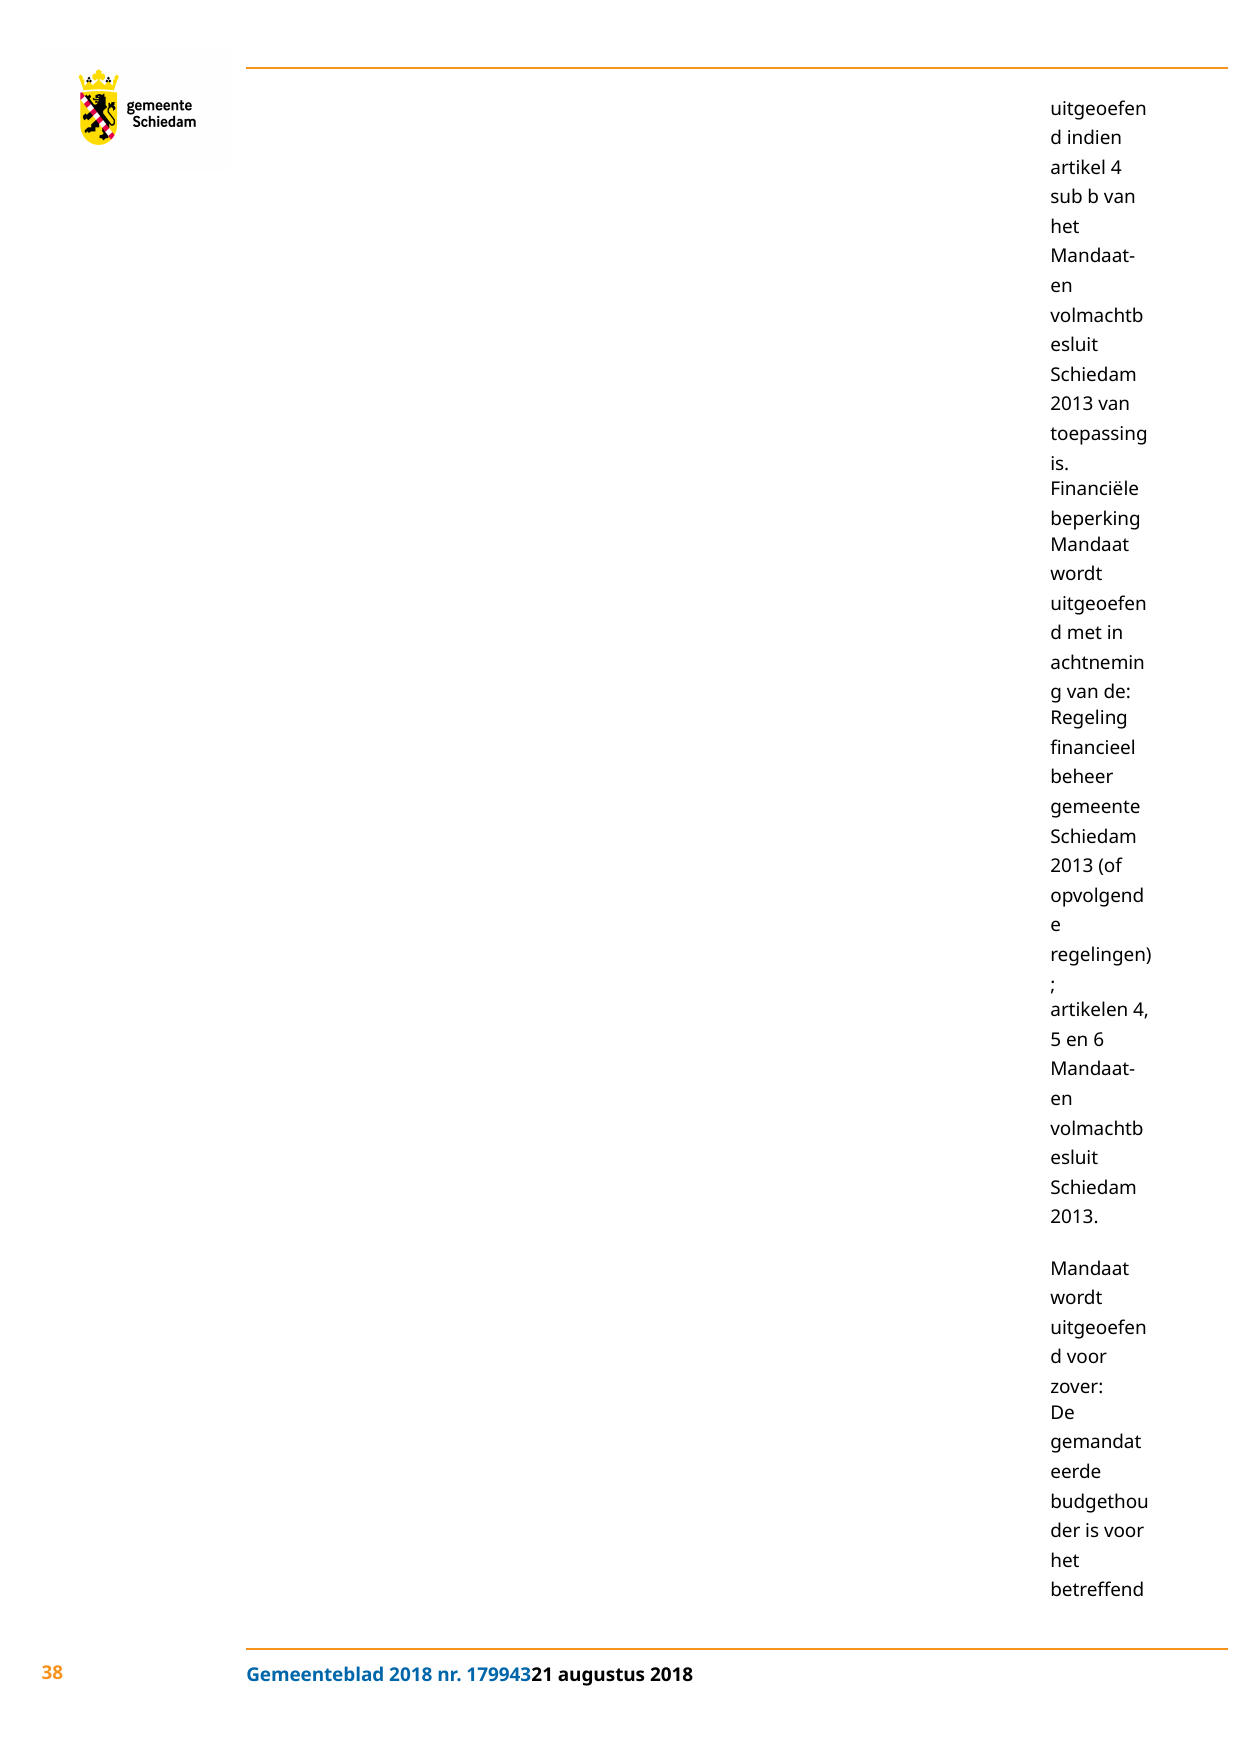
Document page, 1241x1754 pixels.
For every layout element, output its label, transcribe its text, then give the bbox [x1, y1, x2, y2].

table_cell [975, 705, 1050, 996]
table_cell [975, 1255, 1050, 1399]
table_cell [824, 1229, 899, 1255]
table_cell [323, 531, 661, 704]
table_cell [323, 1229, 661, 1255]
table_cell [736, 531, 824, 704]
table_cell [661, 1255, 736, 1399]
table_cell [248, 531, 323, 704]
table_cell [900, 1229, 975, 1255]
table_cell [824, 1399, 899, 1602]
table_cell [661, 996, 736, 1229]
table_cell [975, 996, 1050, 1229]
table_cell [824, 531, 899, 704]
table_cell [323, 1255, 661, 1399]
table_cell [661, 476, 736, 531]
table_cell [736, 705, 824, 996]
table_cell [661, 1229, 736, 1255]
table_cell [661, 531, 736, 704]
table_cell [661, 705, 736, 996]
table_cell [975, 531, 1050, 704]
table_cell [975, 1399, 1050, 1602]
picture [41, 47, 231, 172]
table_cell [824, 95, 899, 476]
table_cell [900, 476, 975, 531]
table_cell [248, 1255, 323, 1399]
table_cell [248, 476, 323, 531]
table_cell [323, 1399, 661, 1602]
table_cell Financiële beperking [1050, 476, 1152, 531]
table_cell [323, 476, 661, 531]
table_cell [824, 476, 899, 531]
table_cell [248, 1399, 323, 1602]
table_cell [736, 1229, 824, 1255]
table_cell [1050, 1229, 1152, 1255]
table_cell [824, 705, 899, 996]
table_cell [736, 95, 824, 476]
table_cell [736, 1399, 824, 1602]
table_cell [900, 95, 975, 476]
table_cell [248, 996, 323, 1229]
table_cell Mandaat wordt uitgeoefend met in achtneming van de: [1050, 531, 1152, 704]
table_cell De gemandateerde budgethouder is voor het betreffend [1050, 1399, 1152, 1602]
table_cell Mandaat wordt uitgeoefend voor zover: [1050, 1255, 1152, 1399]
table_cell [248, 1229, 323, 1255]
table_cell [900, 996, 975, 1229]
table_cell uitgeoefend indien artikel 4 sub b van het Mandaat- en volmachtbesluit Schiedam 2013 van toepassing is. [1050, 95, 1152, 476]
table_cell artikelen 4, 5 en 6 Mandaat- en volmachtbesluit Schiedam 2013. [1050, 996, 1152, 1229]
table_cell [323, 705, 661, 996]
table_cell Regeling financieel beheer gemeente Schiedam 2013 (of opvolgende regelingen); [1050, 705, 1152, 996]
table_cell [900, 1399, 975, 1602]
table_cell [248, 705, 323, 996]
table_cell [661, 95, 736, 476]
table_cell [661, 1399, 736, 1602]
table_cell [900, 531, 975, 704]
table_cell [323, 996, 661, 1229]
table_cell [323, 95, 661, 476]
table_cell [736, 1255, 824, 1399]
table_cell [975, 95, 1050, 476]
table_cell [900, 705, 975, 996]
table_cell [248, 95, 323, 476]
table_cell [900, 1255, 975, 1399]
table_cell [736, 476, 824, 531]
table_cell [975, 476, 1050, 531]
table_cell [975, 1229, 1050, 1255]
table_cell [824, 1255, 899, 1399]
table_cell [736, 996, 824, 1229]
table_cell [824, 996, 899, 1229]
